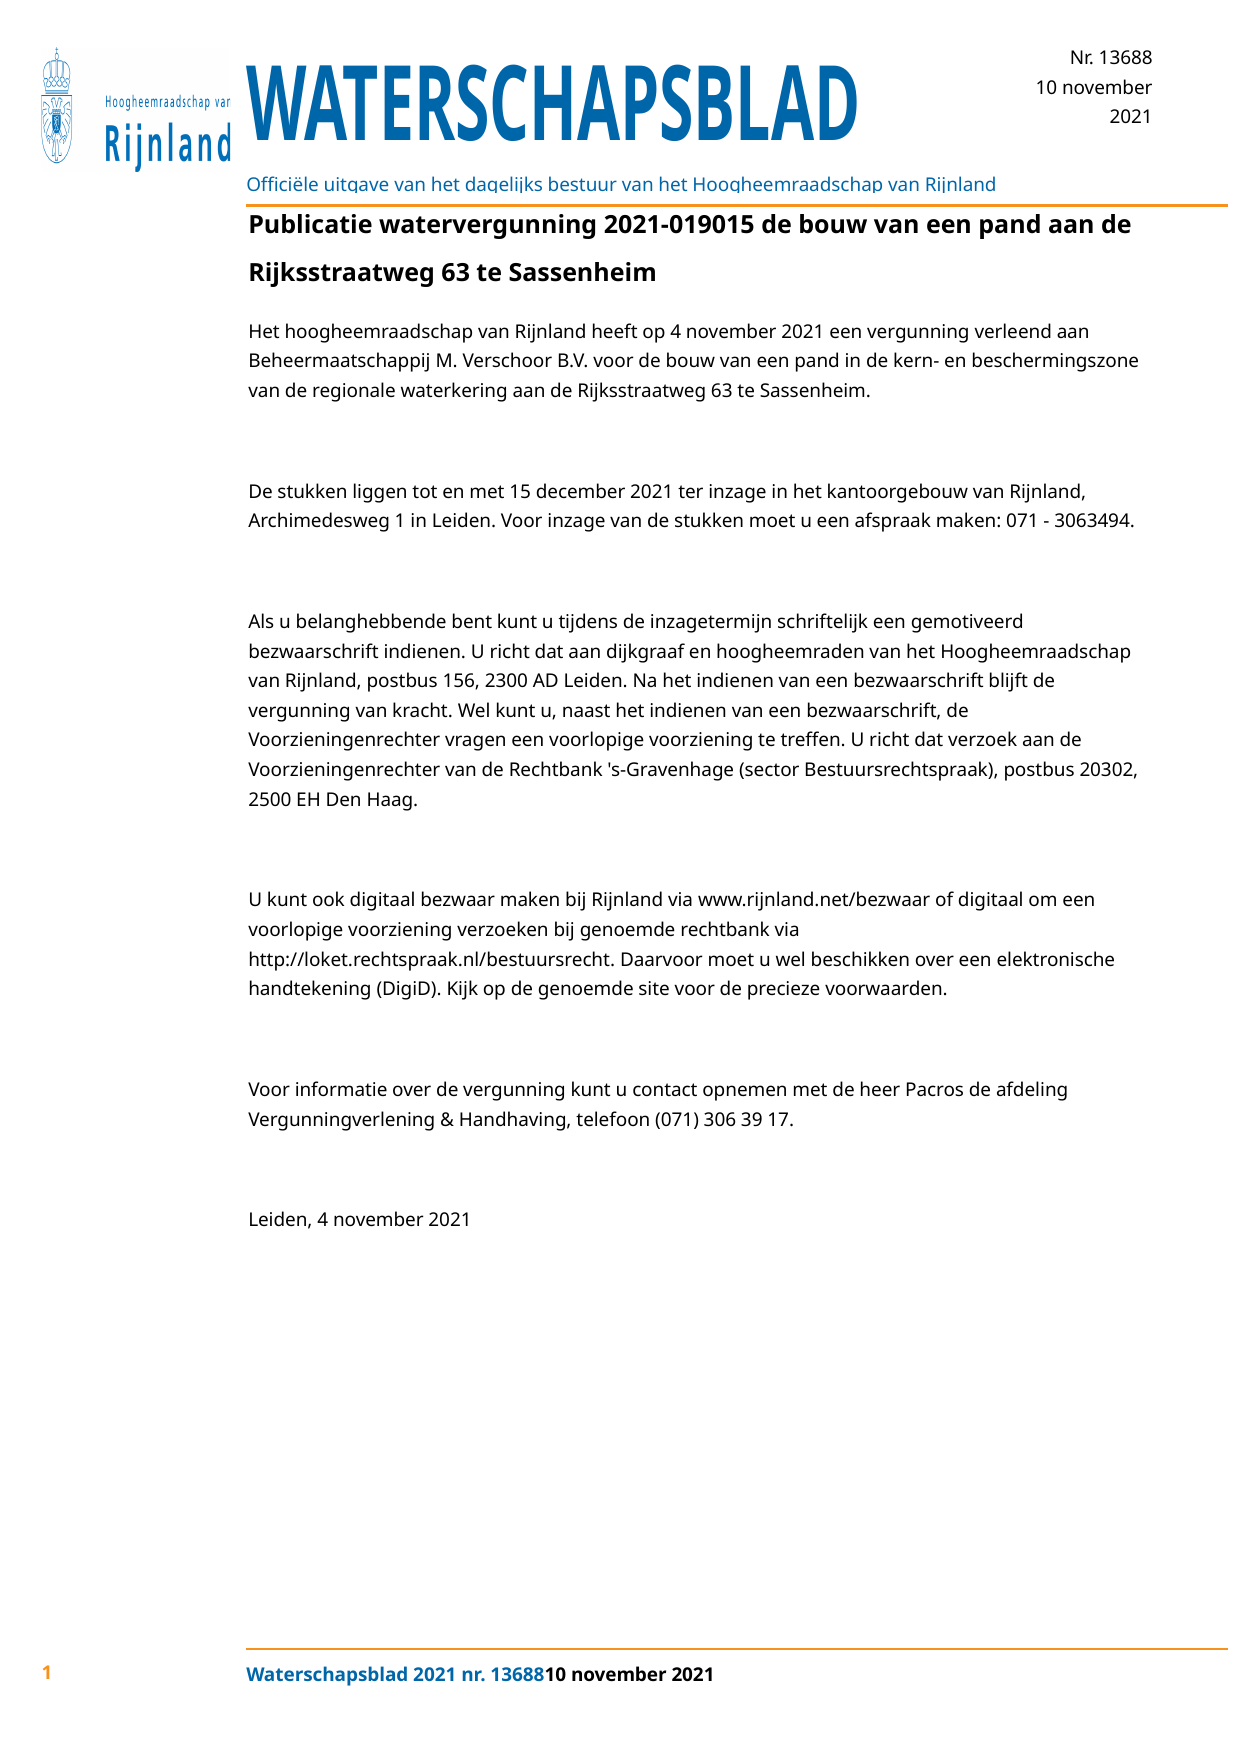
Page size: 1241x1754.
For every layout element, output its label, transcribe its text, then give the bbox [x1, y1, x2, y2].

text De stukken liggen tot en met 15 december 2021 ter inzage in het kantoorgebouw van Rijnland, Archimedesweg 1 in Leiden. Voor inzage van de stukken moet u een afspraak maken: 071 - 3063494. [248, 478, 1152, 533]
text Het hoogheemraadschap van Rijnland heeft op 4 november 2021 een vergunning verleend aan Beheermaatschappij M. Verschoor B.V. voor de bouw van een pand in de kern- en beschermingszone van de regionale waterkering aan de Rijksstraatweg 63 te Sassenheim. [248, 318, 1152, 403]
text Publicatie watervergunning 2021-019015 de bouw van een pand aan de Rijksstraatweg 63 te Sassenheim [248, 207, 1152, 288]
text Als u belanghebbende bent kunt u tijdens de inzagetermijn schriftelijk een gemotiveerd bezwaarschrift indienen. U richt dat aan dijkgraaf en hoogheemraden van het Hoogheemraadschap van Rijnland, postbus 156, 2300 AD Leiden. Na het indienen van een bezwaarschrift blijft de vergunning van kracht. Wel kunt u, naast het indienen van een bezwaarschrift, de Voorzieningenrechter vragen een voorlopige voorziening te treffen. U richt dat verzoek aan de Voorzieningenrechter van de Rechtbank 's-Gravenhage (sector Bestuursrechtspraak), postbus 20302, 2500 EH Den Haag. [248, 608, 1152, 812]
picture [41, 47, 231, 172]
text Voor informatie over de vergunning kunt u contact opnemen met de heer Pacros de afdeling Vergunningverlening & Handhaving, telefoon (071) 306 39 17. [248, 1076, 1152, 1132]
text Leiden, 4 november 2021 [248, 1207, 1152, 1232]
text U kunt ook digitaal bezwaar maken bij Rijnland via www.rijnland.net/bezwaar of digitaal om een voorlopige voorziening verzoeken bij genoemde rechtbank via http://loket.rechtspraak.nl/bestuursrecht. Daarvoor moet u wel beschikken over een elektronische handtekening (DigiD). Kijk op de genoemde site voor de precieze voorwaarden. [248, 887, 1152, 1001]
